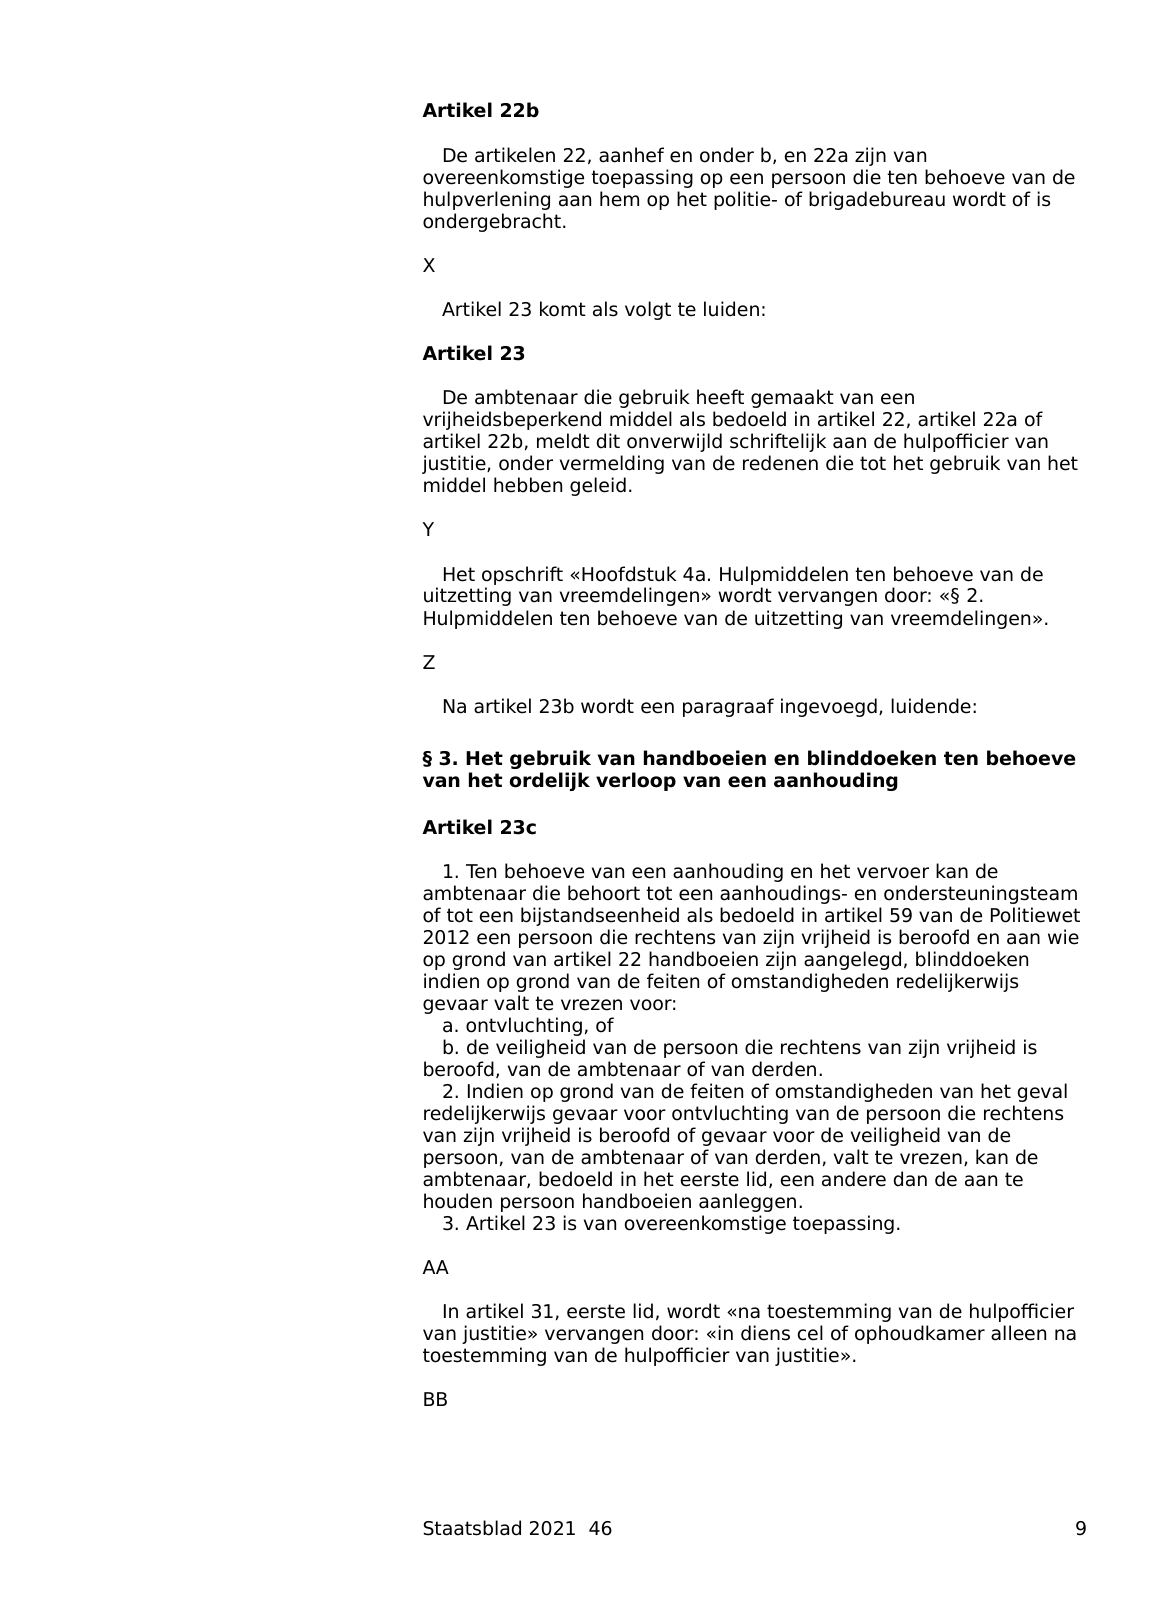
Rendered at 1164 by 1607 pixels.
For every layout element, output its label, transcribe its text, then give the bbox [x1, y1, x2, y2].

text Y [422, 519, 1087, 541]
text X [422, 255, 1087, 277]
text 3. Artikel 23 is van overeenkomstige toepassing. [422, 1212, 1087, 1234]
text b. de veiligheid van de persoon die rechtens van zijn vrijheid is beroofd, van de ambtenaar of van derden. [422, 1037, 1087, 1081]
subtitle Artikel 23c [422, 817, 1087, 839]
text a. ontvluchting, of [422, 1015, 1087, 1037]
text Na artikel 23b wordt een paragraaf ingevoegd, luidende: [422, 696, 1087, 718]
text BB [422, 1389, 1087, 1411]
subtitle § 3. Het gebruik van handboeien en blinddoeken ten behoeve van het ordelijk verloop van een aanhouding [422, 748, 1087, 792]
text De ambtenaar die gebruik heeft gemaakt van een vrijheidsbeperkend middel als bedoeld in artikel 22, artikel 22a of artikel 22b, meldt dit onverwijld schriftelijk aan de hulpofficier van justitie, onder vermelding van de redenen die tot het gebruik van het middel hebben geleid. [422, 387, 1087, 497]
text AA [422, 1257, 1087, 1279]
subtitle Artikel 23 [422, 343, 1087, 365]
text In artikel 31, eerste lid, wordt «na toestemming van de hulpofficier van justitie» vervangen door: «in diens cel of ophoudkamer alleen na toestemming van de hulpofficier van justitie». [422, 1301, 1087, 1367]
subtitle Artikel 22b [422, 100, 1087, 122]
text Z [422, 652, 1087, 673]
text Artikel 23 komt als volgt te luiden: [422, 299, 1087, 321]
text Het opschrift «Hoofdstuk 4a. Hulpmiddelen ten behoeve van de uitzetting van vreemdelingen» wordt vervangen door: «§ 2. Hulpmiddelen ten behoeve van de uitzetting van vreemdelingen». [422, 563, 1087, 629]
text De artikelen 22, aanhef en onder b, en 22a zijn van overeenkomstige toepassing op een persoon die ten behoeve van de hulpverlening aan hem op het politie- of brigadebureau wordt of is ondergebracht. [422, 144, 1087, 232]
text 2. Indien op grond van de feiten of omstandigheden van het geval redelijkerwijs gevaar voor ontvluchting van de persoon die rechtens van zijn vrijheid is beroofd of gevaar voor de veiligheid van de persoon, van de ambtenaar of van derden, valt te vrezen, kan de ambtenaar, bedoeld in het eerste lid, een andere dan de aan te houden persoon handboeien aanleggen. [422, 1081, 1087, 1212]
text 1. Ten behoeve van een aanhouding en het vervoer kan de ambtenaar die behoort tot een aanhoudings- en ondersteuningsteam of tot een bijstandseenheid als bedoeld in artikel 59 van de Politiewet 2012 een persoon die rechtens van zijn vrijheid is beroofd en aan wie op grond van artikel 22 handboeien zijn aangelegd, blinddoeken indien op grond van de feiten of omstandigheden redelijkerwijs gevaar valt te vrezen voor: [422, 861, 1087, 1015]
